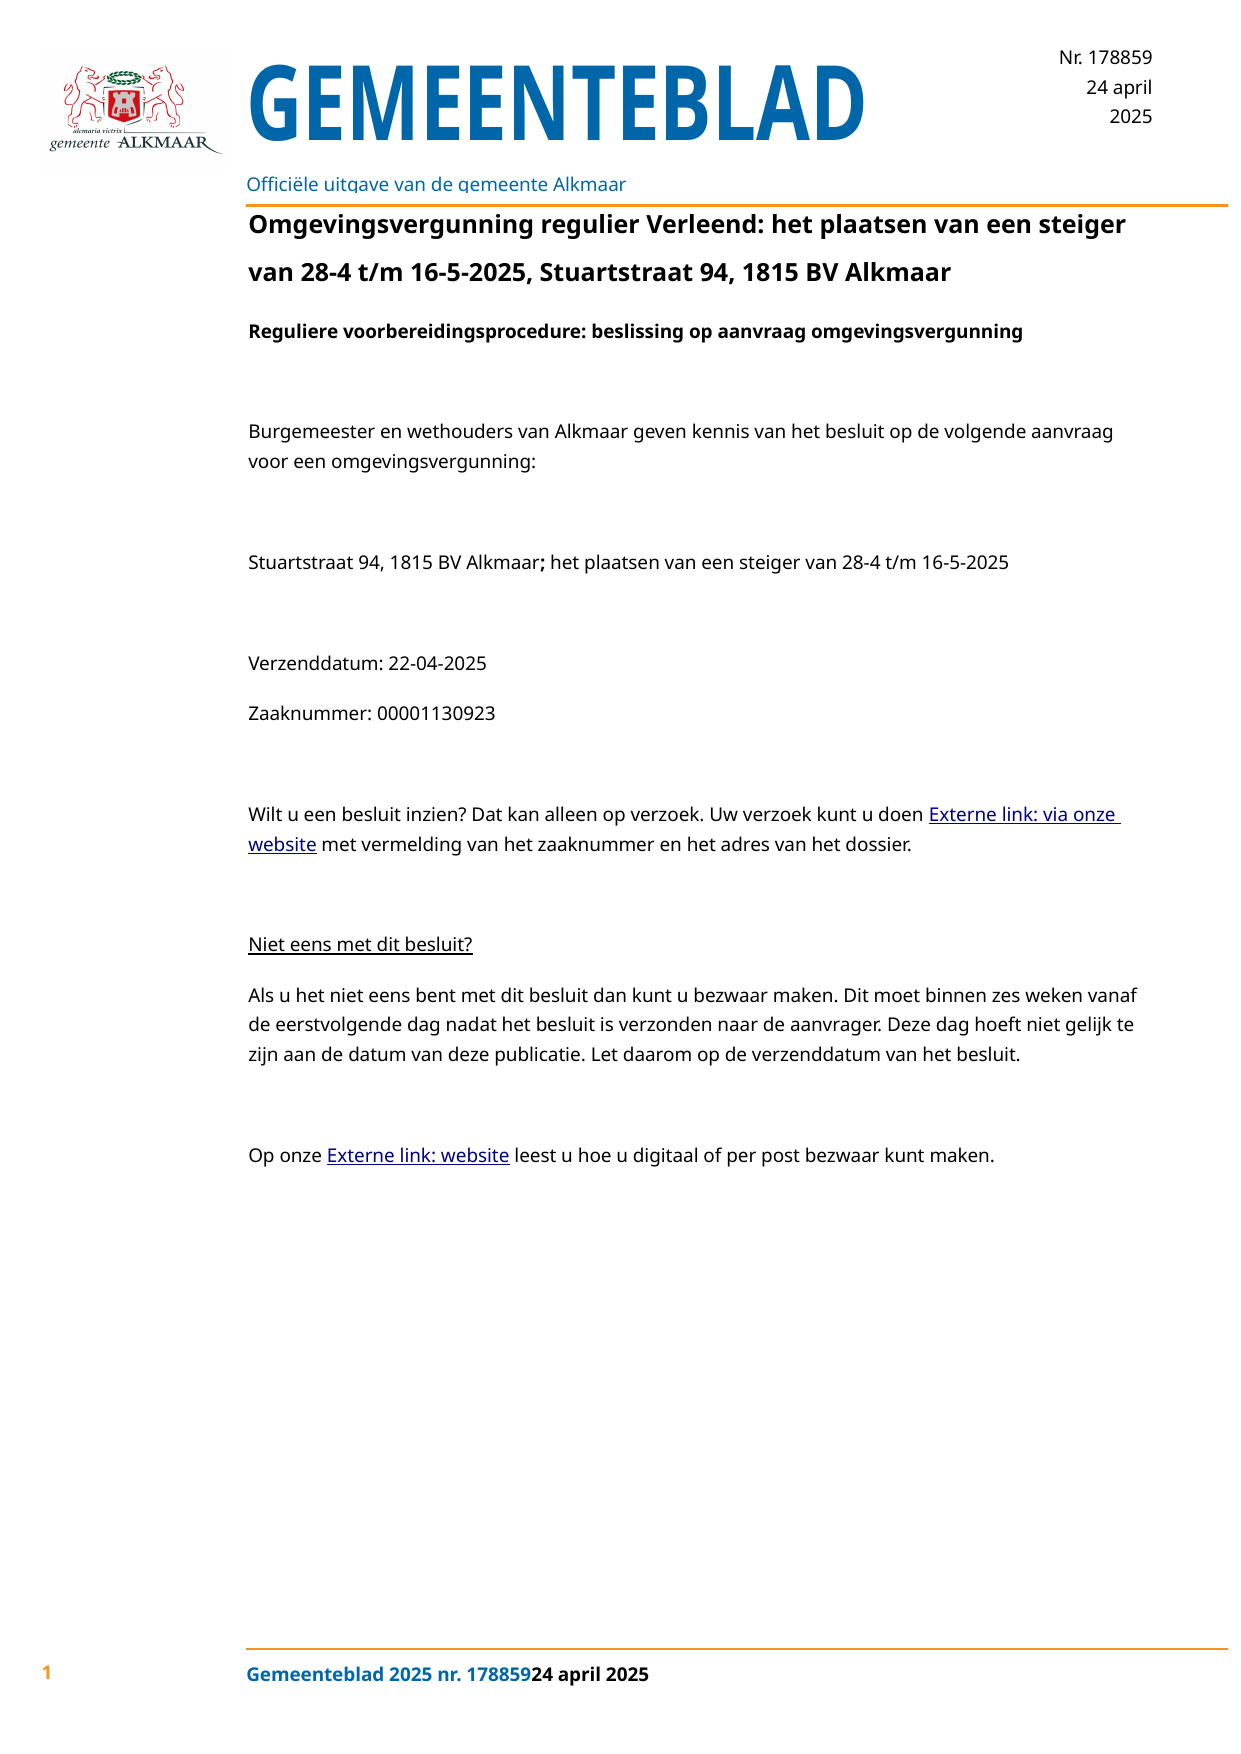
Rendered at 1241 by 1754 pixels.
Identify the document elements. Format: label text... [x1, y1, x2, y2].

text Zaaknummer: 00001130923 [248, 700, 1152, 726]
text Op onze Externe link: website leest u hoe u digitaal of per post bezwaar kunt maken. [248, 1142, 1152, 1168]
text Verzenddatum: 22-04-2025 [248, 650, 1152, 676]
text Omgevingsvergunning regulier Verleend: het plaatsen van een steiger van 28-4 t/m 16-5-2025, Stuartstraat 94, 1815 BV Alkmaar [248, 207, 1152, 288]
text Als u het niet eens bent met dit besluit dan kunt u bezwaar maken. Dit moet binnen zes weken vanaf de eerstvolgende dag nadat het besluit is verzonden naar de aanvrager. Deze dag hoeft niet gelijk te zijn aan de datum van deze publicatie. Let daarom op de verzenddatum van het besluit. [248, 982, 1152, 1067]
text Niet eens met dit besluit? [248, 932, 1152, 957]
text Reguliere voorbereidingsprocedure: beslissing op aanvraag omgevingsvergunning [248, 318, 1152, 344]
text Burgemeester en wethouders van Alkmaar geven kennis van het besluit op de volgende aanvraag voor een omgevingsvergunning: [248, 419, 1152, 474]
text Wilt u een besluit inzien? Dat kan alleen op verzoek. Uw verzoek kunt u doen Externe link: via onze website met vermelding van het zaaknummer en het adres van het dossier. [248, 801, 1152, 857]
text Stuartstraat 94, 1815 BV Alkmaar; het plaatsen van een steiger van 28-4 t/m 16-5-2025 [248, 549, 1152, 575]
picture [41, 47, 231, 172]
